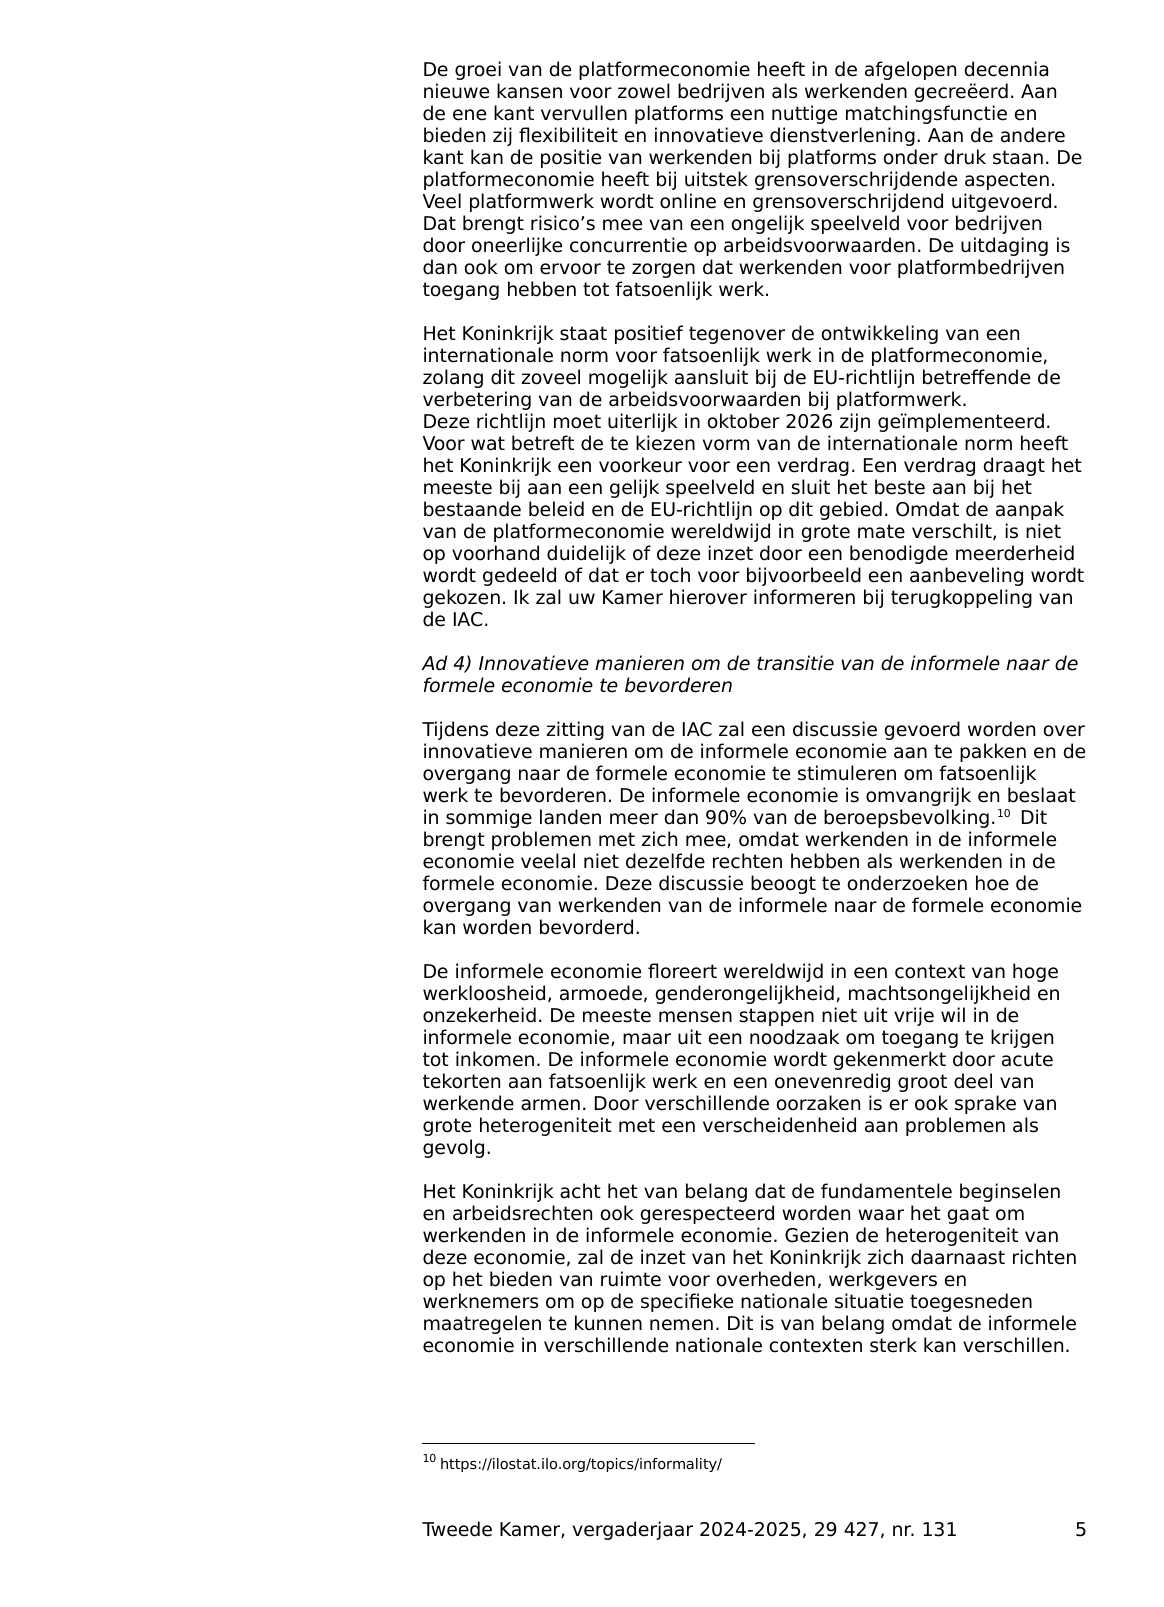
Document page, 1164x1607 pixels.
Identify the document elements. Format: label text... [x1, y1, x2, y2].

text Deze richtlijn moet uiterlijk in oktober 2026 zijn geïmplementeerd. Voor wat betreft de te kiezen vorm van de internationale norm heeft het Koninkrijk een voorkeur voor een verdrag. Een verdrag draagt het meeste bij aan een gelijk speelveld en sluit het beste aan bij het bestaande beleid en de EU-richtlijn op dit gebied. Omdat de aanpak van de platformeconomie wereldwijd in grote mate verschilt, is niet op voorhand duidelijk of deze inzet door een benodigde meerderheid wordt gedeeld of dat er toch voor bijvoorbeeld een aanbeveling wordt gekozen. Ik zal uw Kamer hierover informeren bij terugkoppeling van de IAC. [422, 411, 1087, 631]
text De groei van de platformeconomie heeft in de afgelopen decennia nieuwe kansen voor zowel bedrijven als werkenden gecreëerd. Aan de ene kant vervullen platforms een nuttige matchingsfunctie en bieden zij flexibiliteit en innovatieve dienstverlening. Aan de andere kant kan de positie van werkenden bij platforms onder druk staan. De platformeconomie heeft bij uitstek grensoverschrijdende aspecten. Veel platformwerk wordt online en grensoverschrijdend uitgevoerd. Dat brengt risico’s mee van een ongelijk speelveld voor bedrijven door oneerlijke concurrentie op arbeidsvoorwaarden. De uitdaging is dan ook om ervoor te zorgen dat werkenden voor platformbedrijven toegang hebben tot fatsoenlijk werk. [422, 59, 1087, 301]
subtitle Ad 4) Innovatieve manieren om de transitie van de informele naar de formele economie te bevorderen [422, 653, 1087, 697]
text Het Koninkrijk acht het van belang dat de fundamentele beginselen en arbeidsrechten ook gerespecteerd worden waar het gaat om werkenden in de informele economie. Gezien de heterogeniteit van deze economie, zal de inzet van het Koninkrijk zich daarnaast richten op het bieden van ruimte voor overheden, werkgevers en werknemers om op de specifieke nationale situatie toegesneden maatregelen te kunnen nemen. Dit is van belang omdat de informele economie in verschillende nationale contexten sterk kan verschillen. [422, 1181, 1087, 1357]
text https://ilostat.ilo.org/topics/informality/ [422, 1452, 1087, 1474]
text Het Koninkrijk staat positief tegenover de ontwikkeling van een internationale norm voor fatsoenlijk werk in de platformeconomie, zolang dit zoveel mogelijk aansluit bij de EU-richtlijn betreffende de verbetering van de arbeidsvoorwaarden bij platformwerk. [422, 323, 1087, 411]
text De informele economie floreert wereldwijd in een context van hoge werkloosheid, armoede, genderongelijkheid, machtsongelijkheid en onzekerheid. De meeste mensen stappen niet uit vrije wil in de informele economie, maar uit een noodzaak om toegang te krijgen tot inkomen. De informele economie wordt gekenmerkt door acute tekorten aan fatsoenlijk werk en een onevenredig groot deel van werkende armen. Door verschillende oorzaken is er ook sprake van grote heterogeniteit met een verscheidenheid aan problemen als gevolg. [422, 961, 1087, 1159]
text Tijdens deze zitting van de IAC zal een discussie gevoerd worden over innovatieve manieren om de informele economie aan te pakken en de overgang naar de formele economie te stimuleren om fatsoenlijk werk te bevorderen. De informele economie is omvangrijk en beslaat in sommige landen meer dan 90% van de beroepsbevolking. Dit brengt problemen met zich mee, omdat werkenden in de informele economie veelal niet dezelfde rechten hebben als werkenden in de formele economie. Deze discussie beoogt te onderzoeken hoe de overgang van werkenden van de informele naar de formele economie kan worden bevorderd. [422, 719, 1087, 939]
